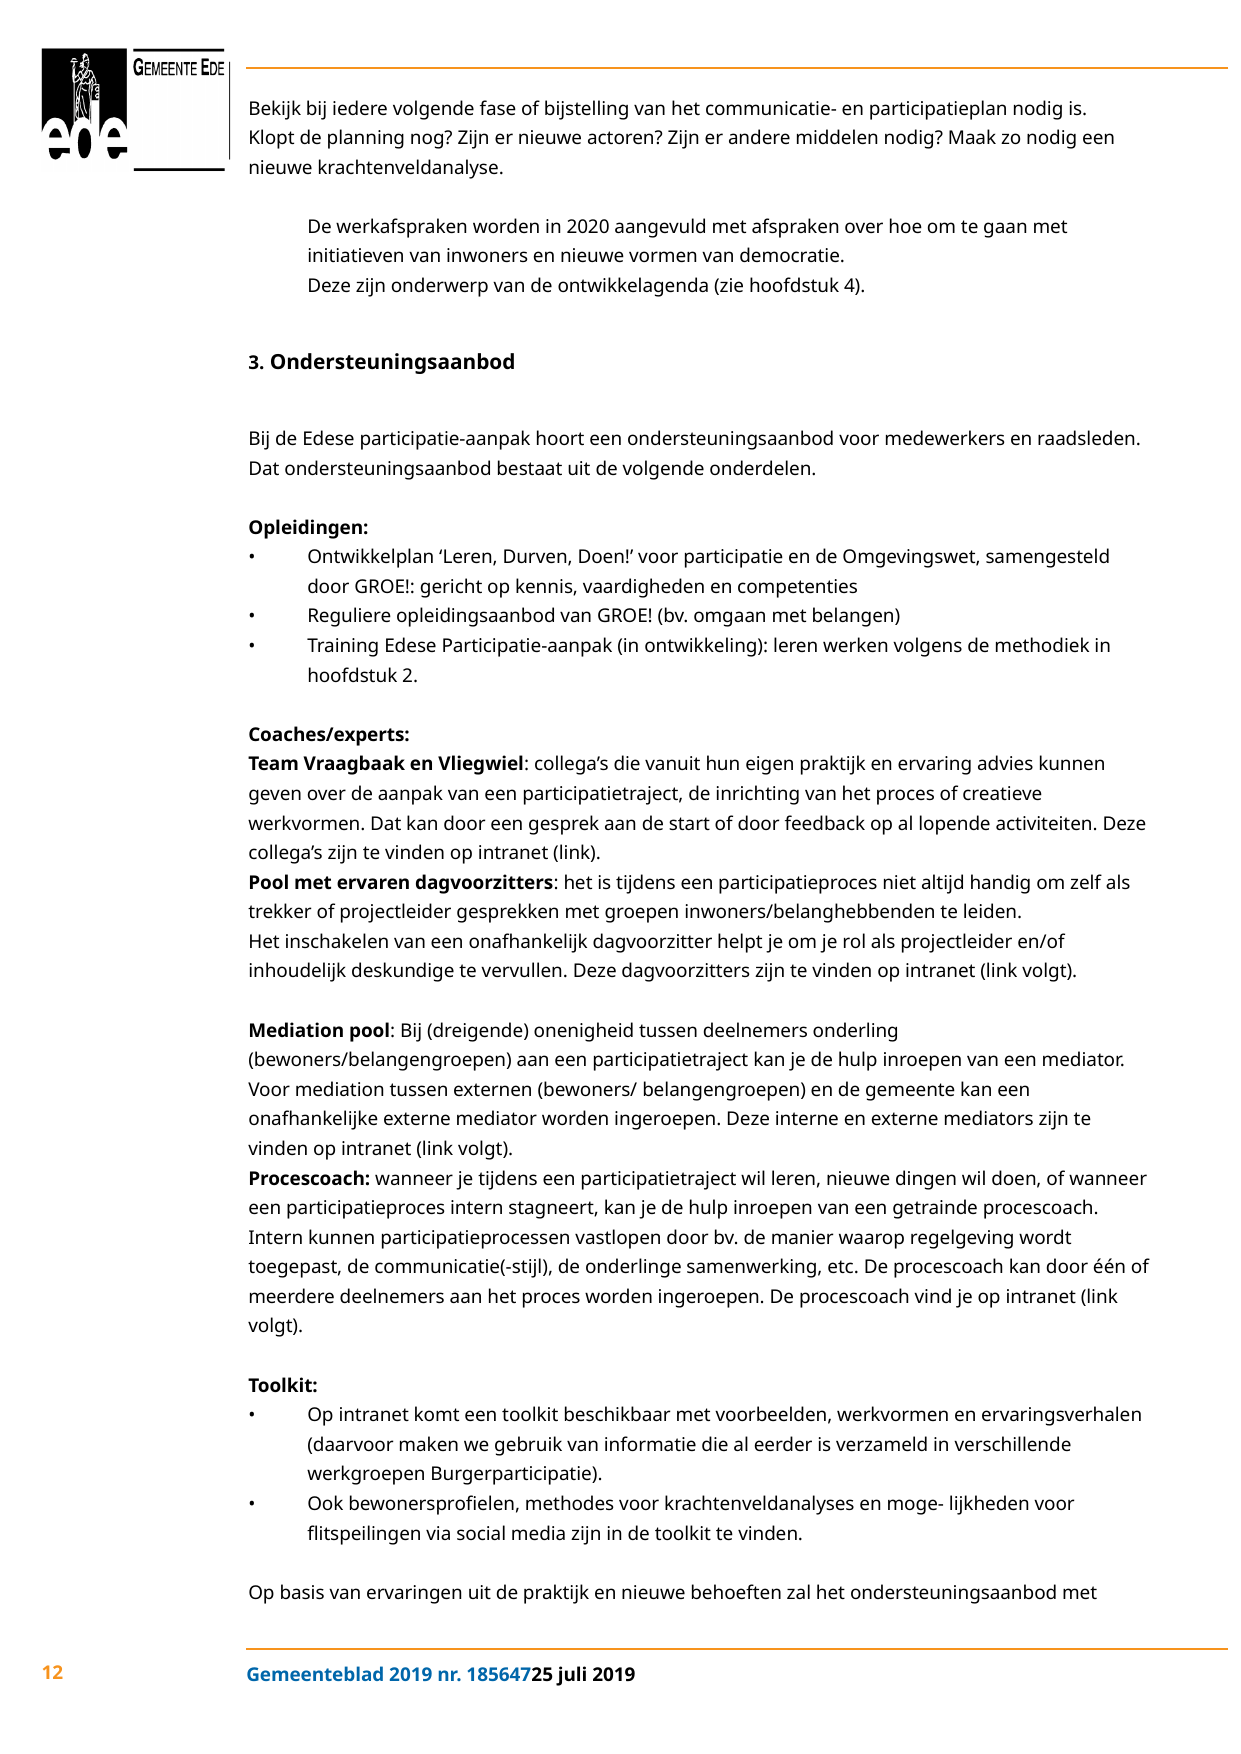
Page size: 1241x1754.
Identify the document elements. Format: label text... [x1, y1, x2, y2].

text Pool met ervaren dagvoorzitters: het is tijdens een participatieproces niet altijd handig om zelf als trekker of projectleider gesprekken met groepen inwoners/belanghebbenden te leiden. [248, 869, 1152, 924]
list Deze zijn onderwerp van de ontwikkelagenda (zie hoofdstuk 4). [248, 272, 1152, 298]
text Klopt de planning nog? Zijn er nieuwe actoren? Zijn er andere middelen nodig? Maak zo nodig een nieuwe krachtenveldanalyse. [248, 124, 1152, 180]
text Toolkit: [248, 1372, 1152, 1398]
text Coaches/experts: [248, 721, 1152, 747]
picture [41, 47, 231, 172]
list Reguliere opleidingsaanbod van GROE! (bv. omgaan met belangen) [248, 603, 1152, 628]
list Training Edese Participatie-aanpak (in ontwikkeling): leren werken volgens de methodiek in hoofdstuk 2. [248, 632, 1152, 688]
text Het inschakelen van een onafhankelijk dagvoorzitter helpt je om je rol als projectleider en/of inhoudelijk deskundige te vervullen. Deze dagvoorzitters zijn te vinden op intranet (link volgt). [248, 928, 1152, 983]
list De werkafspraken worden in 2020 aangevuld met afspraken over hoe om te gaan met initiatieven van inwoners en nieuwe vormen van democratie. [248, 213, 1152, 268]
text Op basis van ervaringen uit de praktijk en nieuwe behoeften zal het ondersteuningsaanbod met [248, 1579, 1152, 1605]
list Ontwikkelplan ‘Leren, Durven, Doen!’ voor participatie en de Omgevingswet, samengesteld door GROE!: gericht op kennis, vaardigheden en competenties [248, 543, 1152, 599]
list Ook bewonersprofielen, methodes voor krachtenveldanalyses en moge- lijkheden voor flitspeilingen via social media zijn in de toolkit te vinden. [248, 1490, 1152, 1546]
text Team Vraagbaak en Vliegwiel: collega’s die vanuit hun eigen praktijk en ervaring advies kunnen geven over de aanpak van een participatietraject, de inrichting van het proces of creatieve werkvormen. Dat kan door een gesprek aan de start of door feedback op al lopende activiteiten. Deze collega’s zijn te vinden op intranet (link). [248, 751, 1152, 865]
text Bekijk bij iedere volgende fase of bijstelling van het communicatie- en participatieplan nodig is. [248, 95, 1152, 121]
list Op intranet komt een toolkit beschikbaar met voorbeelden, werkvormen en ervaringsverhalen (daarvoor maken we gebruik van informatie die al eerder is verzameld in verschillende werkgroepen Burgerparticipatie). [248, 1401, 1152, 1486]
text Procescoach: wanneer je tijdens een participatietraject wil leren, nieuwe dingen wil doen, of wanneer een participatieproces intern stagneert, kan je de hulp inroepen van een getrainde procescoach. Intern kunnen participatieprocessen vastlopen door bv. de manier waarop regelgeving wordt toegepast, de communicatie(-stijl), de onderlinge samenwerking, etc. De procescoach kan door één of meerdere deelnemers aan het proces worden ingeroepen. De procescoach vind je op intranet (link volgt). [248, 1165, 1152, 1338]
text Bij de Edese participatie-aanpak hoort een ondersteuningsaanbod voor medewerkers en raadsleden. Dat ondersteuningsaanbod bestaat uit de volgende onderdelen. [248, 425, 1152, 481]
text Mediation pool: Bij (dreigende) onenigheid tussen deelnemers onderling (bewoners/belangengroepen) aan een participatietraject kan je de hulp inroepen van een mediator. Voor mediation tussen externen (bewoners/ belangengroepen) en de gemeente kan een onafhankelijke externe mediator worden ingeroepen. Deze interne en externe mediators zijn te vinden op intranet (link volgt). [248, 1017, 1152, 1161]
text Opleidingen: [248, 514, 1152, 540]
text 3. Ondersteuningsaanbod [248, 347, 1152, 376]
